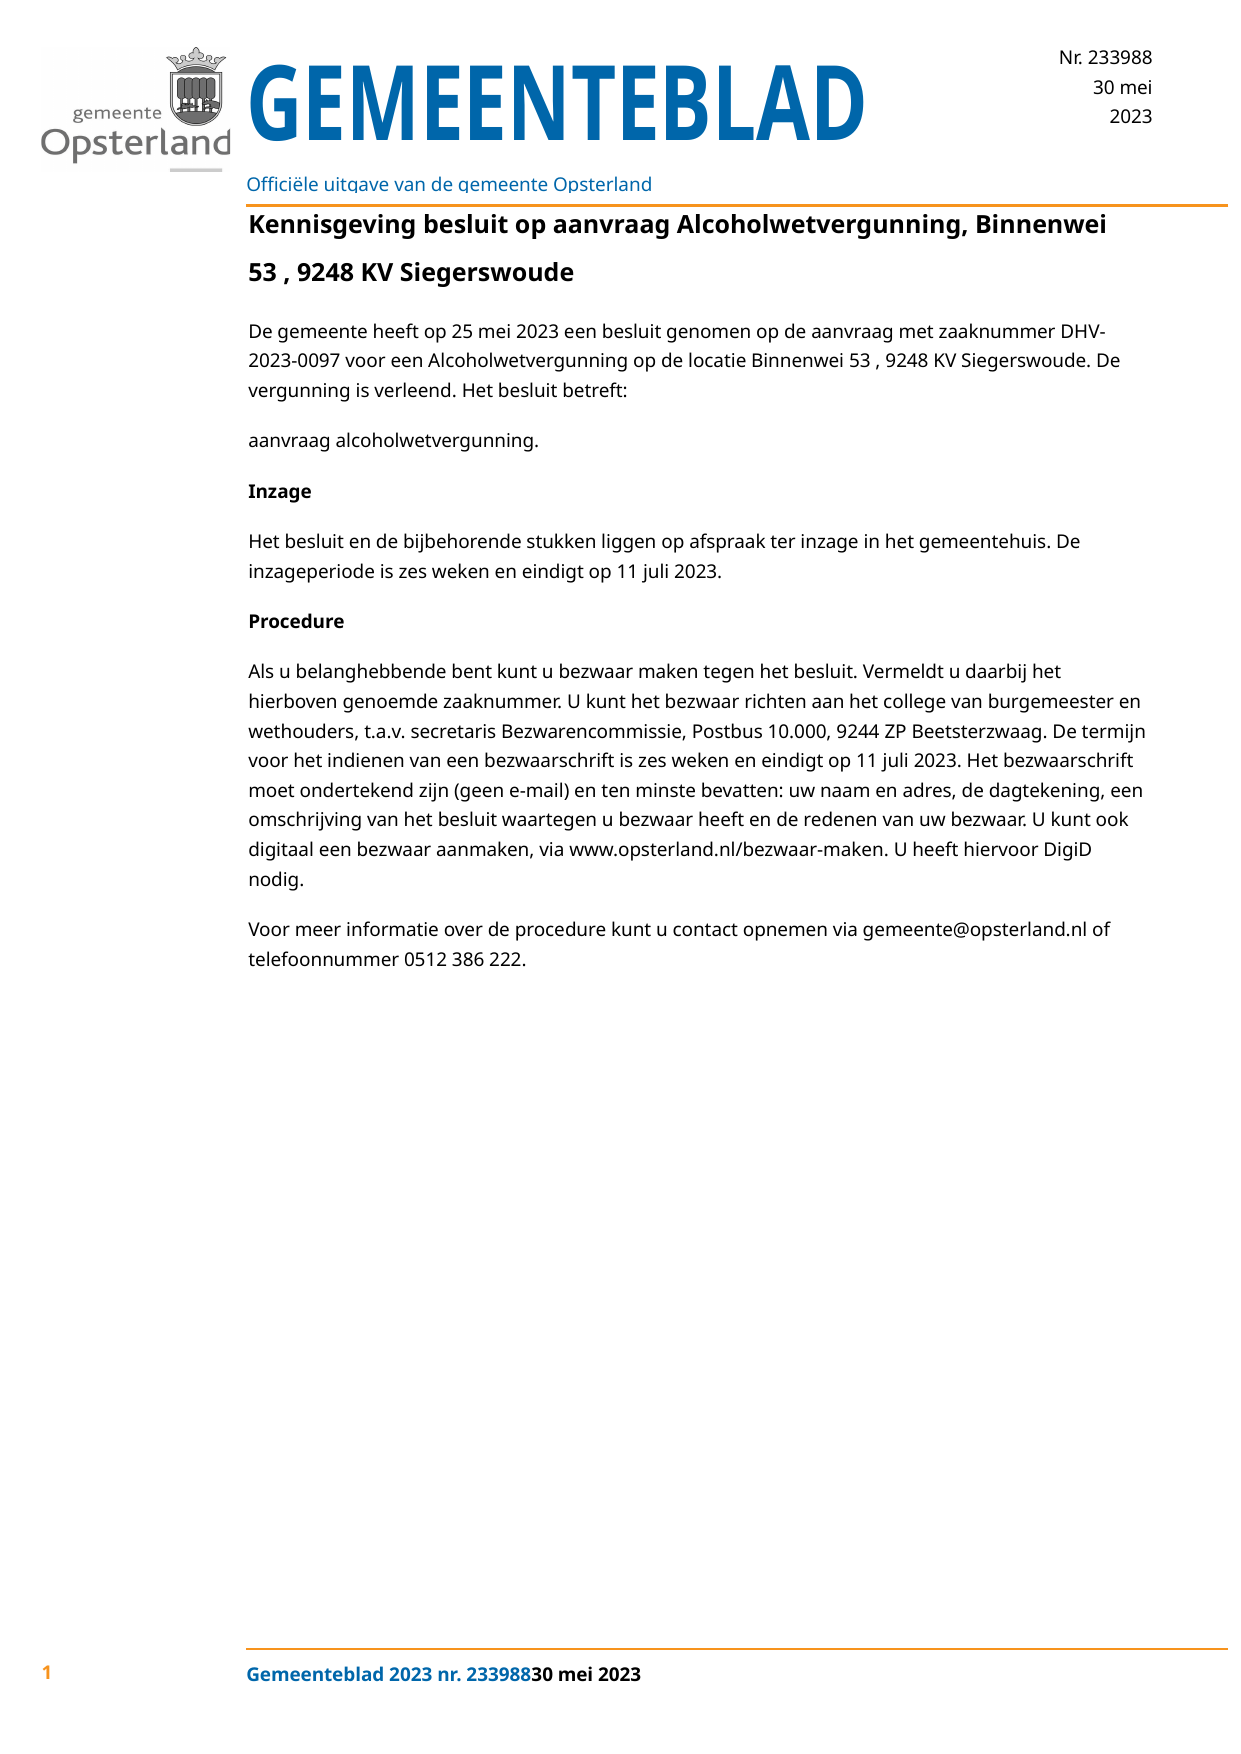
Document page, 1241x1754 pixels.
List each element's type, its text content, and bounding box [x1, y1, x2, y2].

text Het besluit en de bijbehorende stukken liggen op afspraak ter inzage in het gemeentehuis. De inzageperiode is zes weken en eindigt op 11 juli 2023. [248, 528, 1152, 584]
text Procedure [248, 608, 1152, 634]
text De gemeente heeft op 25 mei 2023 een besluit genomen op de aanvraag met zaaknummer DHV-2023-0097 voor een Alcoholwetvergunning op de locatie Binnenwei 53 , 9248 KV Siegerswoude. De vergunning is verleend. Het besluit betreft: [248, 318, 1152, 403]
text Kennisgeving besluit op aanvraag Alcoholwetvergunning, Binnenwei 53 , 9248 KV Siegerswoude [248, 207, 1152, 288]
text Als u belanghebbende bent kunt u bezwaar maken tegen het besluit. Vermeldt u daarbij het hierboven genoemde zaaknummer. U kunt het bezwaar richten aan het college van burgemeester en wethouders, t.a.v. secretaris Bezwarencommissie, Postbus 10.000, 9244 ZP Beetsterzwaag. De termijn voor het indienen van een bezwaarschrift is zes weken en eindigt op 11 juli 2023. Het bezwaarschrift moet ondertekend zijn (geen e-mail) en ten minste bevatten: uw naam en adres, de dagtekening, een omschrijving van het besluit waartegen u bezwaar heeft en de redenen van uw bezwaar. U kunt ook digitaal een bezwaar aanmaken, via www.opsterland.nl/bezwaar-maken. U heeft hiervoor DigiD nodig. [248, 659, 1152, 892]
text Inzage [248, 478, 1152, 504]
picture [41, 47, 231, 172]
text aanvraag alcoholwetvergunning. [248, 427, 1152, 453]
text Voor meer informatie over de procedure kunt u contact opnemen via gemeente@opsterland.nl of telefoonnummer 0512 386 222. [248, 916, 1152, 972]
